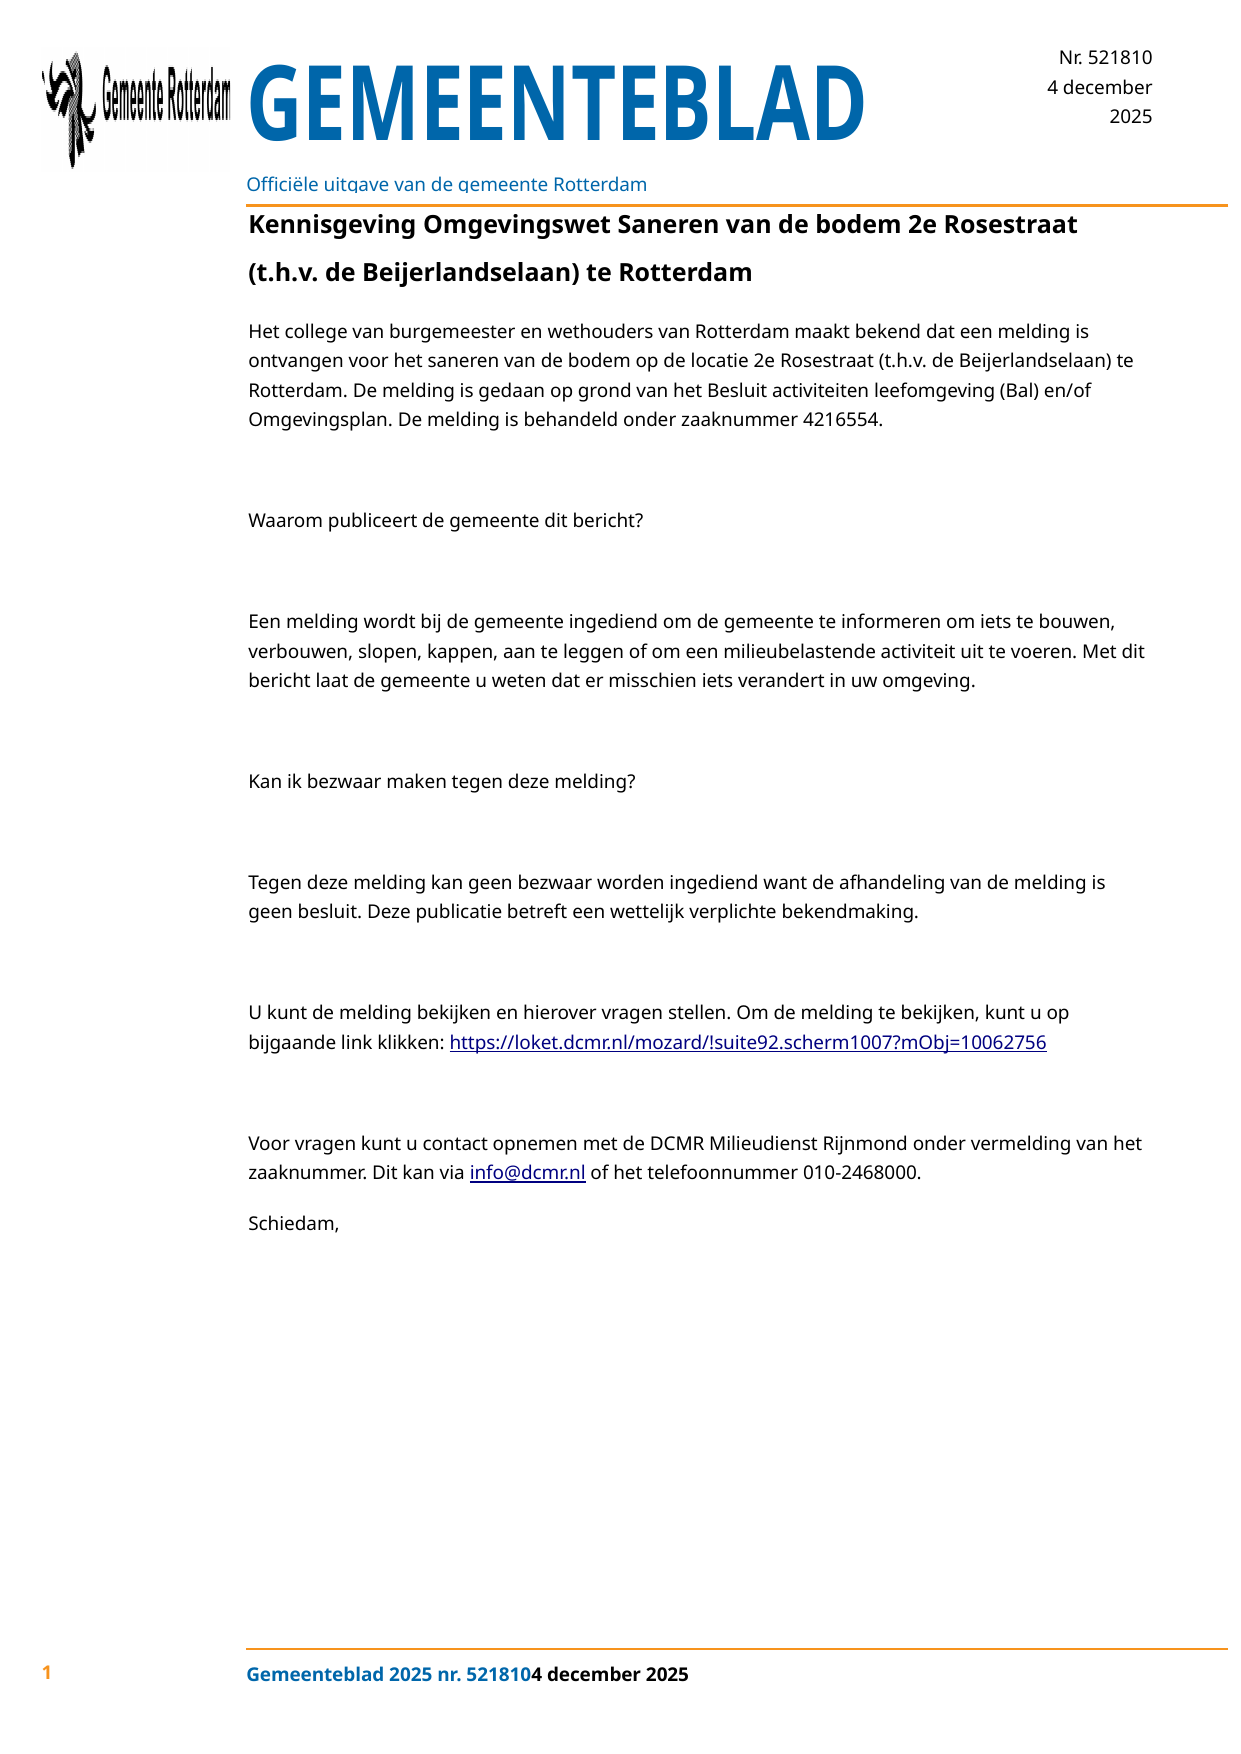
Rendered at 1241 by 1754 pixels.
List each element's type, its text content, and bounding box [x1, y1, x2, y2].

text Het college van burgemeester en wethouders van Rotterdam maakt bekend dat een melding is ontvangen voor het saneren van de bodem op de locatie 2e Rosestraat (t.h.v. de Beijerlandselaan) te Rotterdam. De melding is gedaan op grond van het Besluit activiteiten leefomgeving (Bal) en/of Omgevingsplan. De melding is behandeld onder zaaknummer 4216554. [248, 318, 1152, 432]
text Kennisgeving Omgevingswet Saneren van de bodem 2e Rosestraat (t.h.v. de Beijerlandselaan) te Rotterdam [248, 207, 1152, 288]
text Tegen deze melding kan geen bezwaar worden ingediend want de afhandeling van de melding is geen besluit. Deze publicatie betreft een wettelijk verplichte bekendmaking. [248, 869, 1152, 924]
text Kan ik bezwaar maken tegen deze melding? [248, 768, 1152, 794]
text Voor vragen kunt u contact opnemen met de DCMR Milieudienst Rijnmond onder vermelding van het zaaknummer. Dit kan via info@dcmr.nl of het telefoonnummer 010-2468000. [248, 1130, 1152, 1185]
text Waarom publiceert de gemeente dit bericht? [248, 507, 1152, 533]
text Schiedam, [248, 1210, 1152, 1236]
picture [41, 47, 231, 172]
text U kunt de melding bekijken en hierover vragen stellen. Om de melding te bekijken, kunt u op bijgaande link klikken: https://loket.dcmr.nl/mozard/!suite92.scherm1007?mObj=10062756 [248, 999, 1152, 1055]
text Een melding wordt bij de gemeente ingediend om de gemeente te informeren om iets te bouwen, verbouwen, slopen, kappen, aan te leggen of om een milieubelastende activiteit uit te voeren. Met dit bericht laat de gemeente u weten dat er misschien iets verandert in uw omgeving. [248, 608, 1152, 693]
